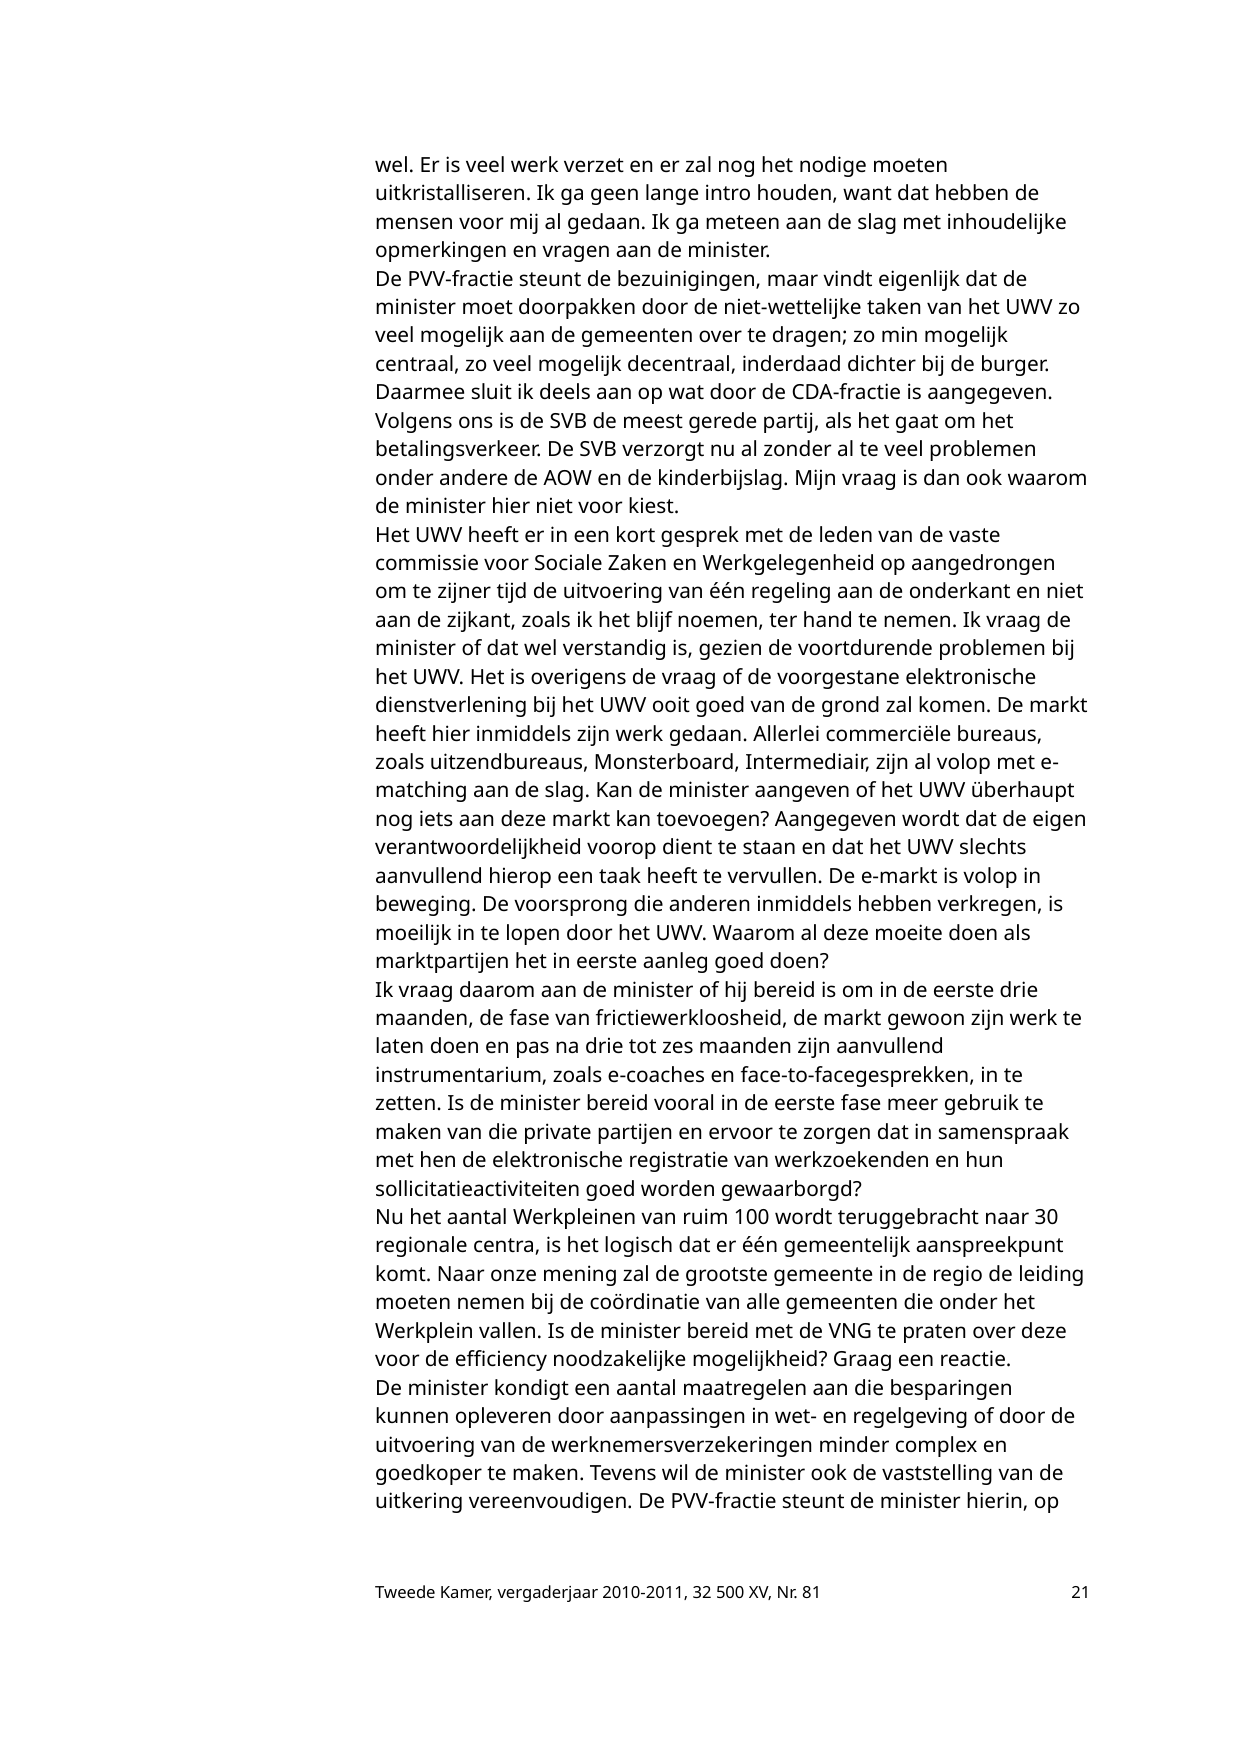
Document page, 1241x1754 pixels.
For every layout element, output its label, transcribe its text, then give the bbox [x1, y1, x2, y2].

text De minister kondigt een aantal maatregelen aan die besparingen kunnen opleveren door aanpassingen in wet- en regelgeving of door de uitvoering van de werknemersverzekeringen minder complex en goedkoper te maken. Tevens wil de minister ook de vaststelling van de uitkering vereenvoudigen. De PVV-fractie steunt de minister hierin, op [375, 1373, 1090, 1515]
text Het UWV heeft er in een kort gesprek met de leden van de vaste commissie voor Sociale Zaken en Werkgelegenheid op aangedrongen om te zijner tijd de uitvoering van één regeling aan de onderkant en niet aan de zijkant, zoals ik het blijf noemen, ter hand te nemen. Ik vraag de minister of dat wel verstandig is, gezien de voortdurende problemen bij het UWV. Het is overigens de vraag of de voorgestane elektronische dienstverlening bij het UWV ooit goed van de grond zal komen. De markt heeft hier inmiddels zijn werk gedaan. Allerlei commerciële bureaus, zoals uitzendbureaus, Monsterboard, Intermediair, zijn al volop met e-matching aan de slag. Kan de minister aangeven of het UWV überhaupt nog iets aan deze markt kan toevoegen? Aangegeven wordt dat de eigen verantwoordelijkheid voorop dient te staan en dat het UWV slechts aanvullend hierop een taak heeft te vervullen. De e-markt is volop in beweging. De voorsprong die anderen inmiddels hebben verkregen, is moeilijk in te lopen door het UWV. Waarom al deze moeite doen als marktpartijen het in eerste aanleg goed doen? [375, 520, 1090, 975]
text De PVV-fractie steunt de bezuinigingen, maar vindt eigenlijk dat de minister moet doorpakken door de niet-wettelijke taken van het UWV zo veel mogelijk aan de gemeenten over te dragen; zo min mogelijk centraal, zo veel mogelijk decentraal, inderdaad dichter bij de burger. Daarmee sluit ik deels aan op wat door de CDA-fractie is aangegeven. Volgens ons is de SVB de meest gerede partij, als het gaat om het betalingsverkeer. De SVB verzorgt nu al zonder al te veel problemen onder andere de AOW en de kinderbijslag. Mijn vraag is dan ook waarom de minister hier niet voor kiest. [375, 264, 1090, 520]
text Ik vraag daarom aan de minister of hij bereid is om in de eerste drie maanden, de fase van frictiewerkloosheid, de markt gewoon zijn werk te laten doen en pas na drie tot zes maanden zijn aanvullend instrumentarium, zoals e-coaches en face-to-facegesprekken, in te zetten. Is de minister bereid vooral in de eerste fase meer gebruik te maken van die private partijen en ervoor te zorgen dat in samenspraak met hen de elektronische registratie van werkzoekenden en hun sollicitatieactiviteiten goed worden gewaarborgd? [375, 975, 1090, 1202]
text wel. Er is veel werk verzet en er zal nog het nodige moeten uitkristalliseren. Ik ga geen lange intro houden, want dat hebben de mensen voor mij al gedaan. Ik ga meteen aan de slag met inhoudelijke opmerkingen en vragen aan de minister. [375, 150, 1090, 264]
text Nu het aantal Werkpleinen van ruim 100 wordt teruggebracht naar 30 regionale centra, is het logisch dat er één gemeentelijk aanspreekpunt komt. Naar onze mening zal de grootste gemeente in de regio de leiding moeten nemen bij de coördinatie van alle gemeenten die onder het Werkplein vallen. Is de minister bereid met de VNG te praten over deze voor de efficiency noodzakelijke mogelijkheid? Graag een reactie. [375, 1202, 1090, 1373]
